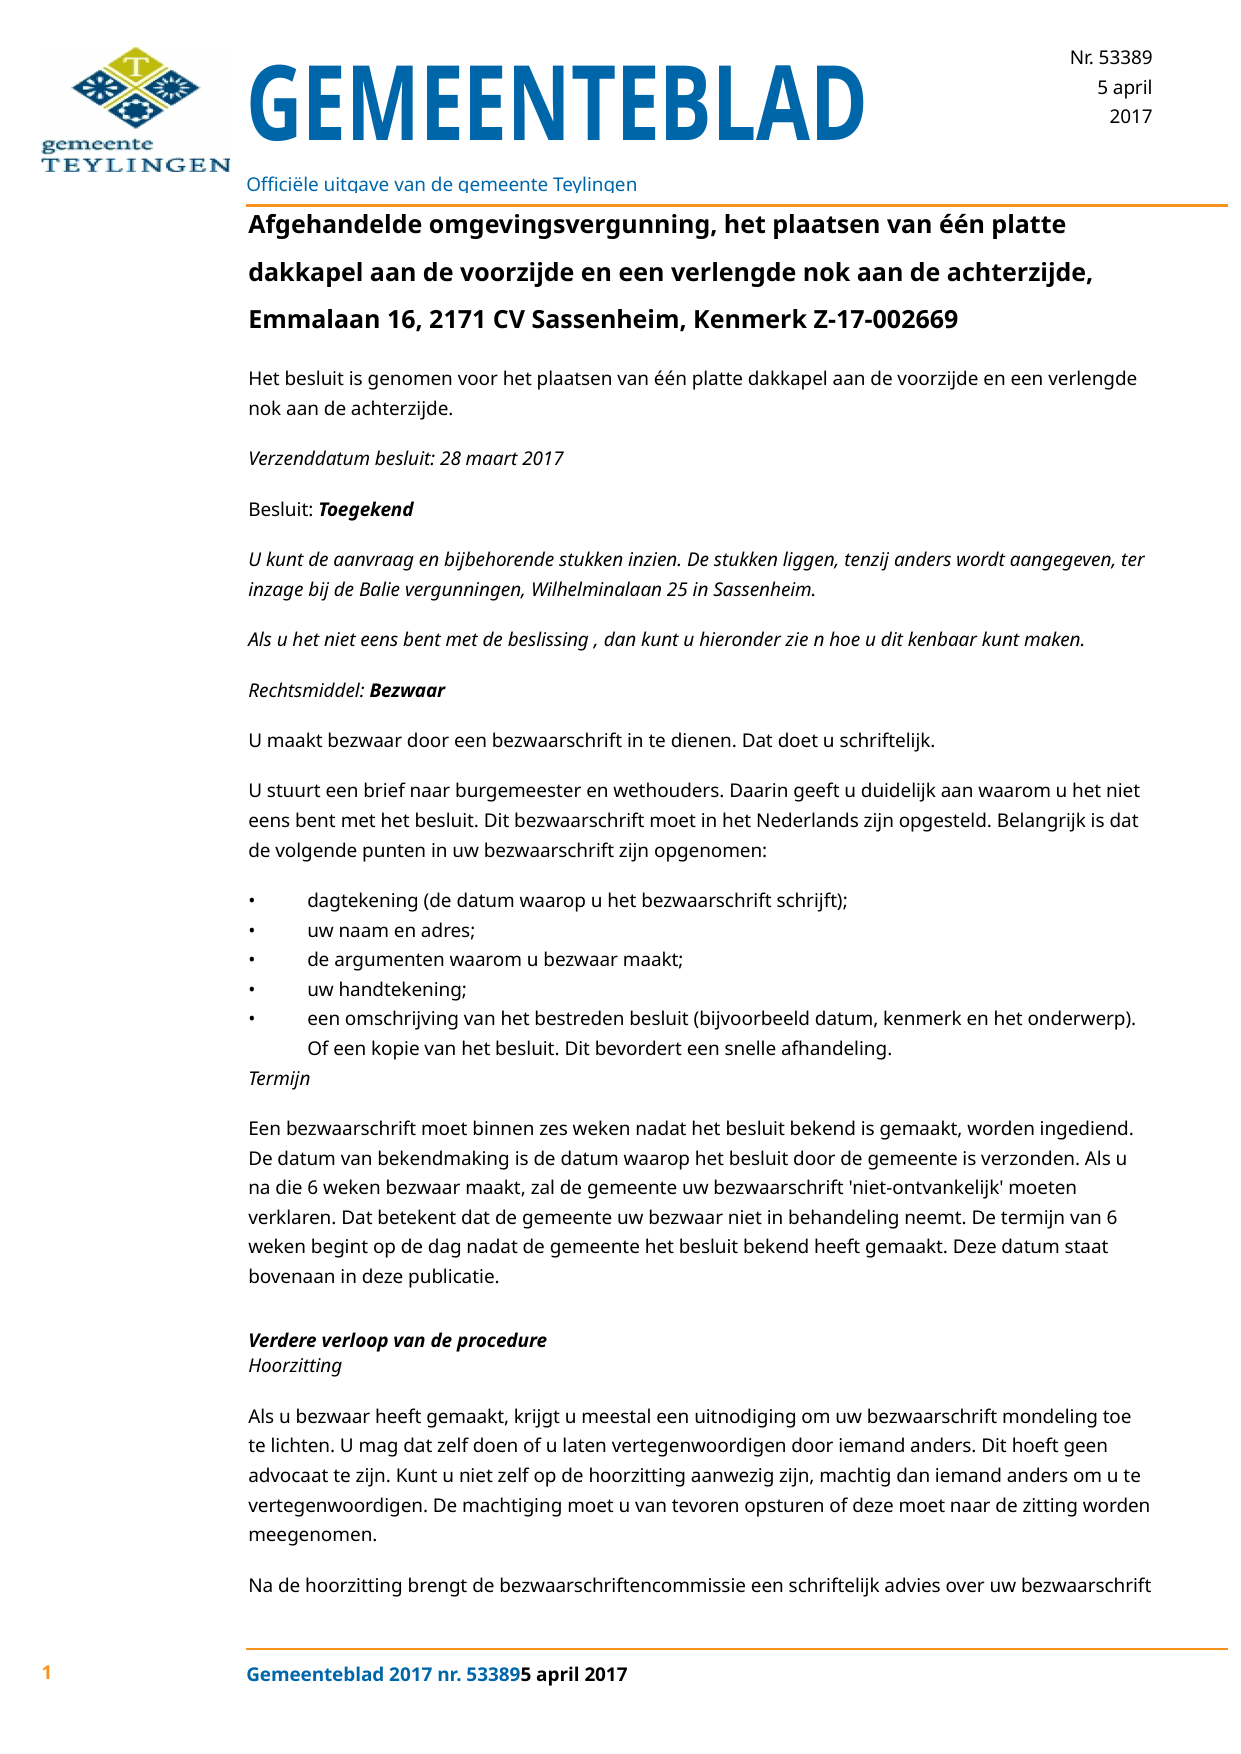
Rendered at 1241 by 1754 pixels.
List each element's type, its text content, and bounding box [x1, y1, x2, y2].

list de argumenten waarom u bezwaar maakt; [248, 946, 1152, 972]
text U maakt bezwaar door een bezwaarschrift in te dienen. Dat doet u schriftelijk. [248, 727, 1152, 753]
text U stuurt een brief naar burgemeester en wethouders. Daarin geeft u duidelijk aan waarom u het niet eens bent met het besluit. Dit bezwaarschrift moet in het Nederlands zijn opgesteld. Belangrijk is dat de volgende punten in uw bezwaarschrift zijn opgenomen: [248, 778, 1152, 862]
text Rechtsmiddel: Bezwaar [248, 677, 1152, 702]
text U kunt de aanvraag en bijbehorende stukken inzien. De stukken liggen, tenzij anders wordt aangegeven, ter inzage bij de Balie vergunningen, Wilhelminalaan 25 in Sassenheim. [248, 546, 1152, 602]
text Verdere verloop van de procedure [248, 1327, 1152, 1353]
text Afgehandelde omgevingsvergunning, het plaatsen van één platte dakkapel aan de voorzijde en een verlengde nok aan de achterzijde, Emmalaan 16, 2171 CV Sassenheim, Kenmerk Z-17-002669 [248, 207, 1152, 336]
text Als u bezwaar heeft gemaakt, krijgt u meestal een uitnodiging om uw bezwaarschrift mondeling toe te lichten. U mag dat zelf doen of u laten vertegenwoordigen door iemand anders. Dit hoeft geen advocaat te zijn. Kunt u niet zelf op de hoorzitting aanwezig zijn, machtig dan iemand anders om u te vertegenwoordigen. De machtiging moet u van tevoren opsturen of deze moet naar de zitting worden meegenomen. [248, 1403, 1152, 1547]
text Termijn [248, 1065, 1152, 1090]
text Besluit: Toegekend [248, 496, 1152, 522]
text Als u het niet eens bent met de beslissing , dan kunt u hieronder zie n hoe u dit kenbaar kunt maken. [248, 626, 1152, 652]
picture [41, 47, 231, 172]
text Een bezwaarschrift moet binnen zes weken nadat het besluit bekend is gemaakt, worden ingediend. De datum van bekendmaking is de datum waarop het besluit door de gemeente is verzonden. Als u na die 6 weken bezwaar maakt, zal de gemeente uw bezwaarschrift 'niet-ontvankelijk' moeten verklaren. Dat betekent dat de gemeente uw bezwaar niet in behandeling neemt. De termijn van 6 weken begint op de dag nadat de gemeente het besluit bekend heeft gemaakt. Deze datum staat bovenaan in deze publicatie. [248, 1115, 1152, 1289]
text Hoorzitting [248, 1353, 1152, 1378]
list uw handtekening; [248, 976, 1152, 1002]
list uw naam en adres; [248, 917, 1152, 942]
list een omschrijving van het bestreden besluit (bijvoorbeeld datum, kenmerk en het onderwerp). Of een kopie van het besluit. Dit bevordert een snelle afhandeling. [248, 1006, 1152, 1061]
text Verzenddatum besluit: 28 maart 2017 [248, 446, 1152, 471]
text Na de hoorzitting brengt de bezwaarschriftencommissie een schriftelijk advies over uw bezwaarschrift [248, 1572, 1152, 1598]
text Het besluit is genomen voor het plaatsen van één platte dakkapel aan de voorzijde en een verlengde nok aan de achterzijde. [248, 366, 1152, 421]
list dagtekening (de datum waarop u het bezwaarschrift schrijft); [248, 887, 1152, 913]
